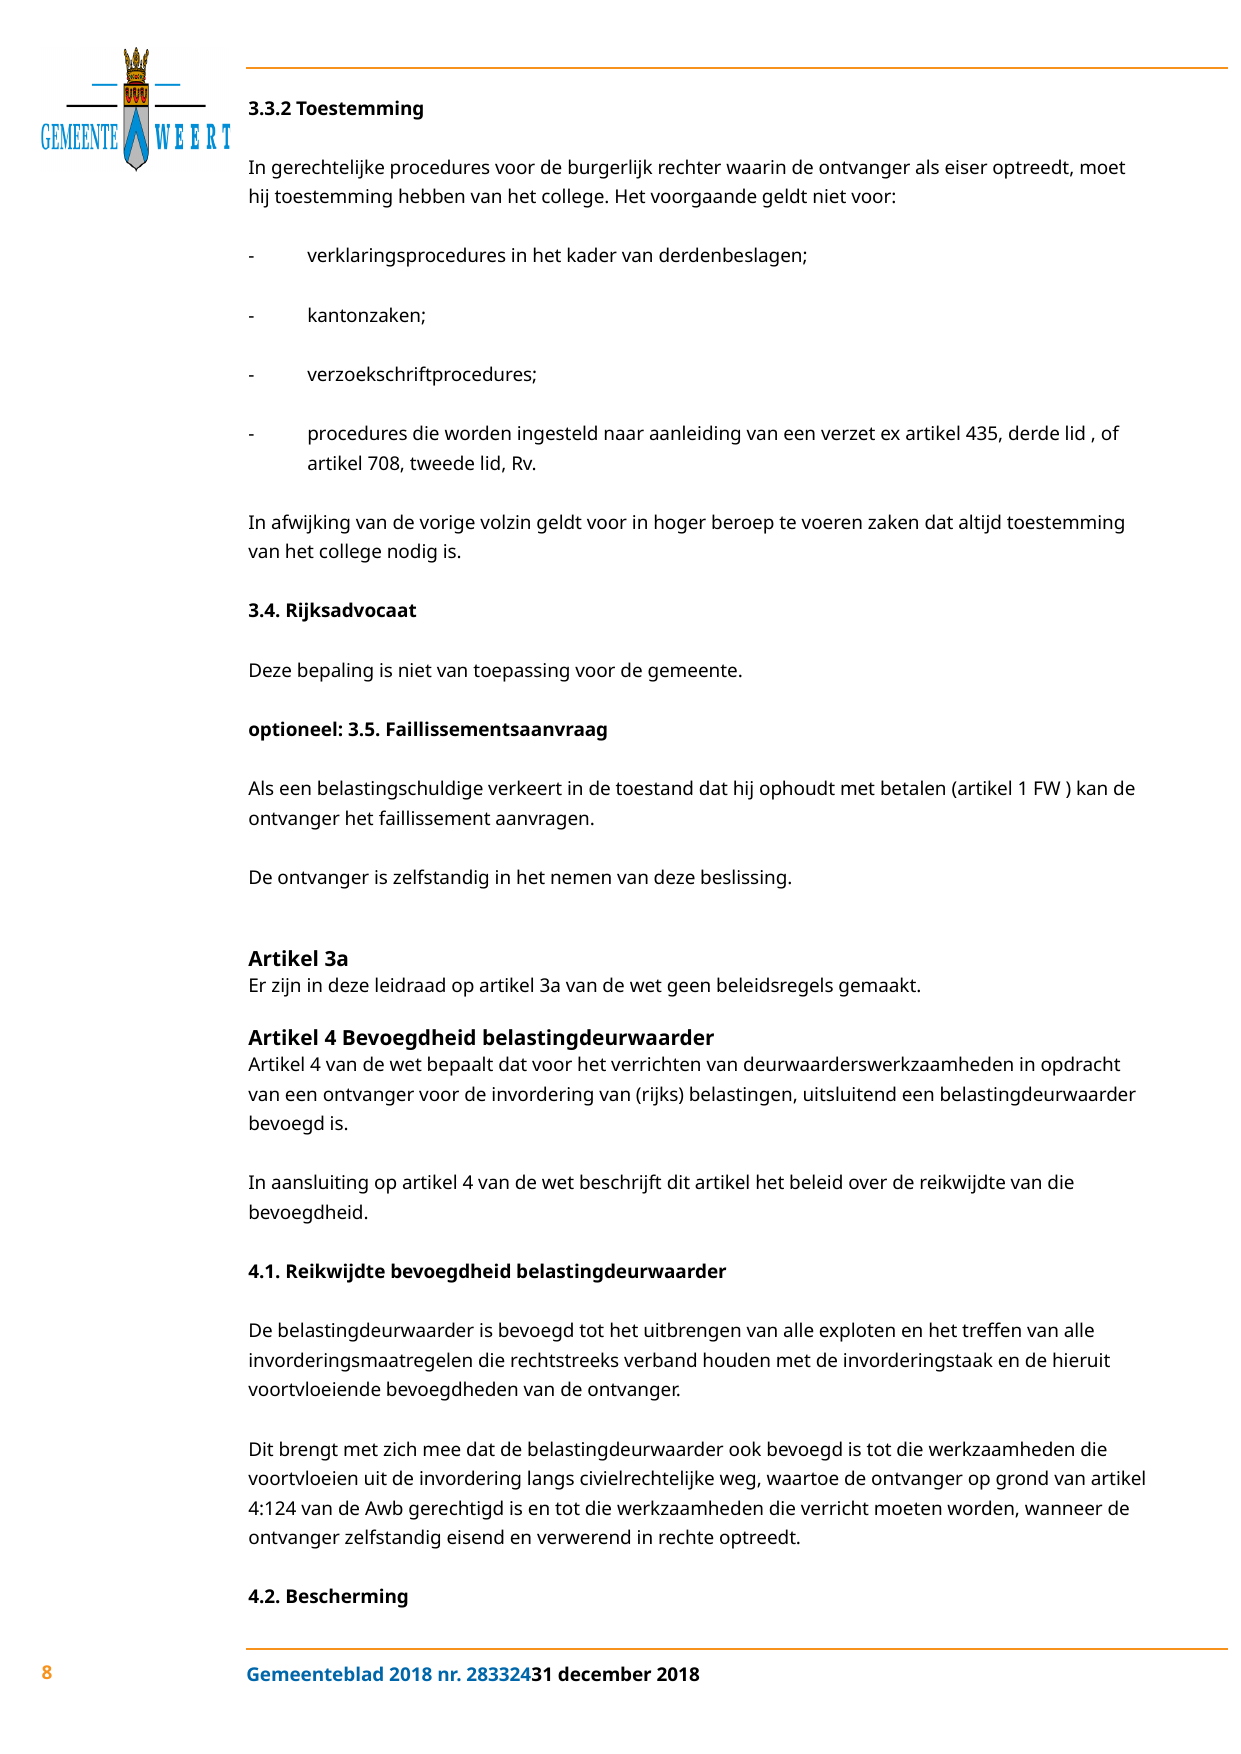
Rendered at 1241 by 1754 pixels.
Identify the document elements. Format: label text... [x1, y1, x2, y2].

text Artikel 3a [248, 944, 1152, 972]
list verzoekschriftprocedures; [248, 361, 1152, 387]
list verklaringsprocedures in het kader van derdenbeslagen; [248, 243, 1152, 268]
text Dit brengt met zich mee dat de belastingdeurwaarder ook bevoegd is tot die werkzaamheden die voortvloeien uit de invordering langs civielrechtelijke weg, waartoe de ontvanger op grond van artikel 4:124 van de Awb gerechtigd is en tot die werkzaamheden die verricht moeten worden, wanneer de ontvanger zelfstandig eisend en verwerend in rechte optreedt. [248, 1436, 1152, 1550]
text Als een belastingschuldige verkeert in de toestand dat hij ophoudt met betalen (artikel 1 FW ) kan de ontvanger het faillissement aanvragen. [248, 775, 1152, 831]
text Artikel 4 van de wet bepaalt dat voor het verrichten van deurwaarderswerkzaamheden in opdracht van een ontvanger voor de invordering van (rijks) belastingen, uitsluitend een belastingdeurwaarder bevoegd is. [248, 1051, 1152, 1136]
text Artikel 4 Bevoegdheid belastingdeurwaarder [248, 1023, 1152, 1051]
text De ontvanger is zelfstandig in het nemen van deze beslissing. [248, 864, 1152, 890]
picture [41, 47, 231, 172]
text Deze bepaling is niet van toepassing voor de gemeente. [248, 657, 1152, 683]
text optioneel: 3.5. Faillissementsaanvraag [248, 716, 1152, 742]
text De belastingdeurwaarder is bevoegd tot het uitbrengen van alle exploten en het treffen van alle invorderingsmaatregelen die rechtstreeks verband houden met de invorderingstaak en de hieruit voortvloeiende bevoegdheden van de ontvanger. [248, 1317, 1152, 1402]
list kantonzaken; [248, 302, 1152, 328]
text 4.1. Reikwijdte bevoegdheid belastingdeurwaarder [248, 1258, 1152, 1284]
text In afwijking van de vorige volzin geldt voor in hoger beroep te voeren zaken dat altijd toestemming van het college nodig is. [248, 509, 1152, 564]
text Er zijn in deze leidraad op artikel 3a van de wet geen beleidsregels gemaakt. [248, 972, 1152, 998]
list procedures die worden ingesteld naar aanleiding van een verzet ex artikel 435, derde lid , of artikel 708, tweede lid, Rv. [248, 420, 1152, 476]
text 3.4. Rijksadvocaat [248, 598, 1152, 623]
text In gerechtelijke procedures voor de burgerlijk rechter waarin de ontvanger als eiser optreedt, moet hij toestemming hebben van het college. Het voorgaande geldt niet voor: [248, 154, 1152, 209]
text In aansluiting op artikel 4 van de wet beschrijft dit artikel het beleid over de reikwijdte van die bevoegdheid. [248, 1169, 1152, 1225]
text 4.2. Bescherming [248, 1584, 1152, 1609]
text 3.3.2 Toestemming [248, 95, 1152, 121]
